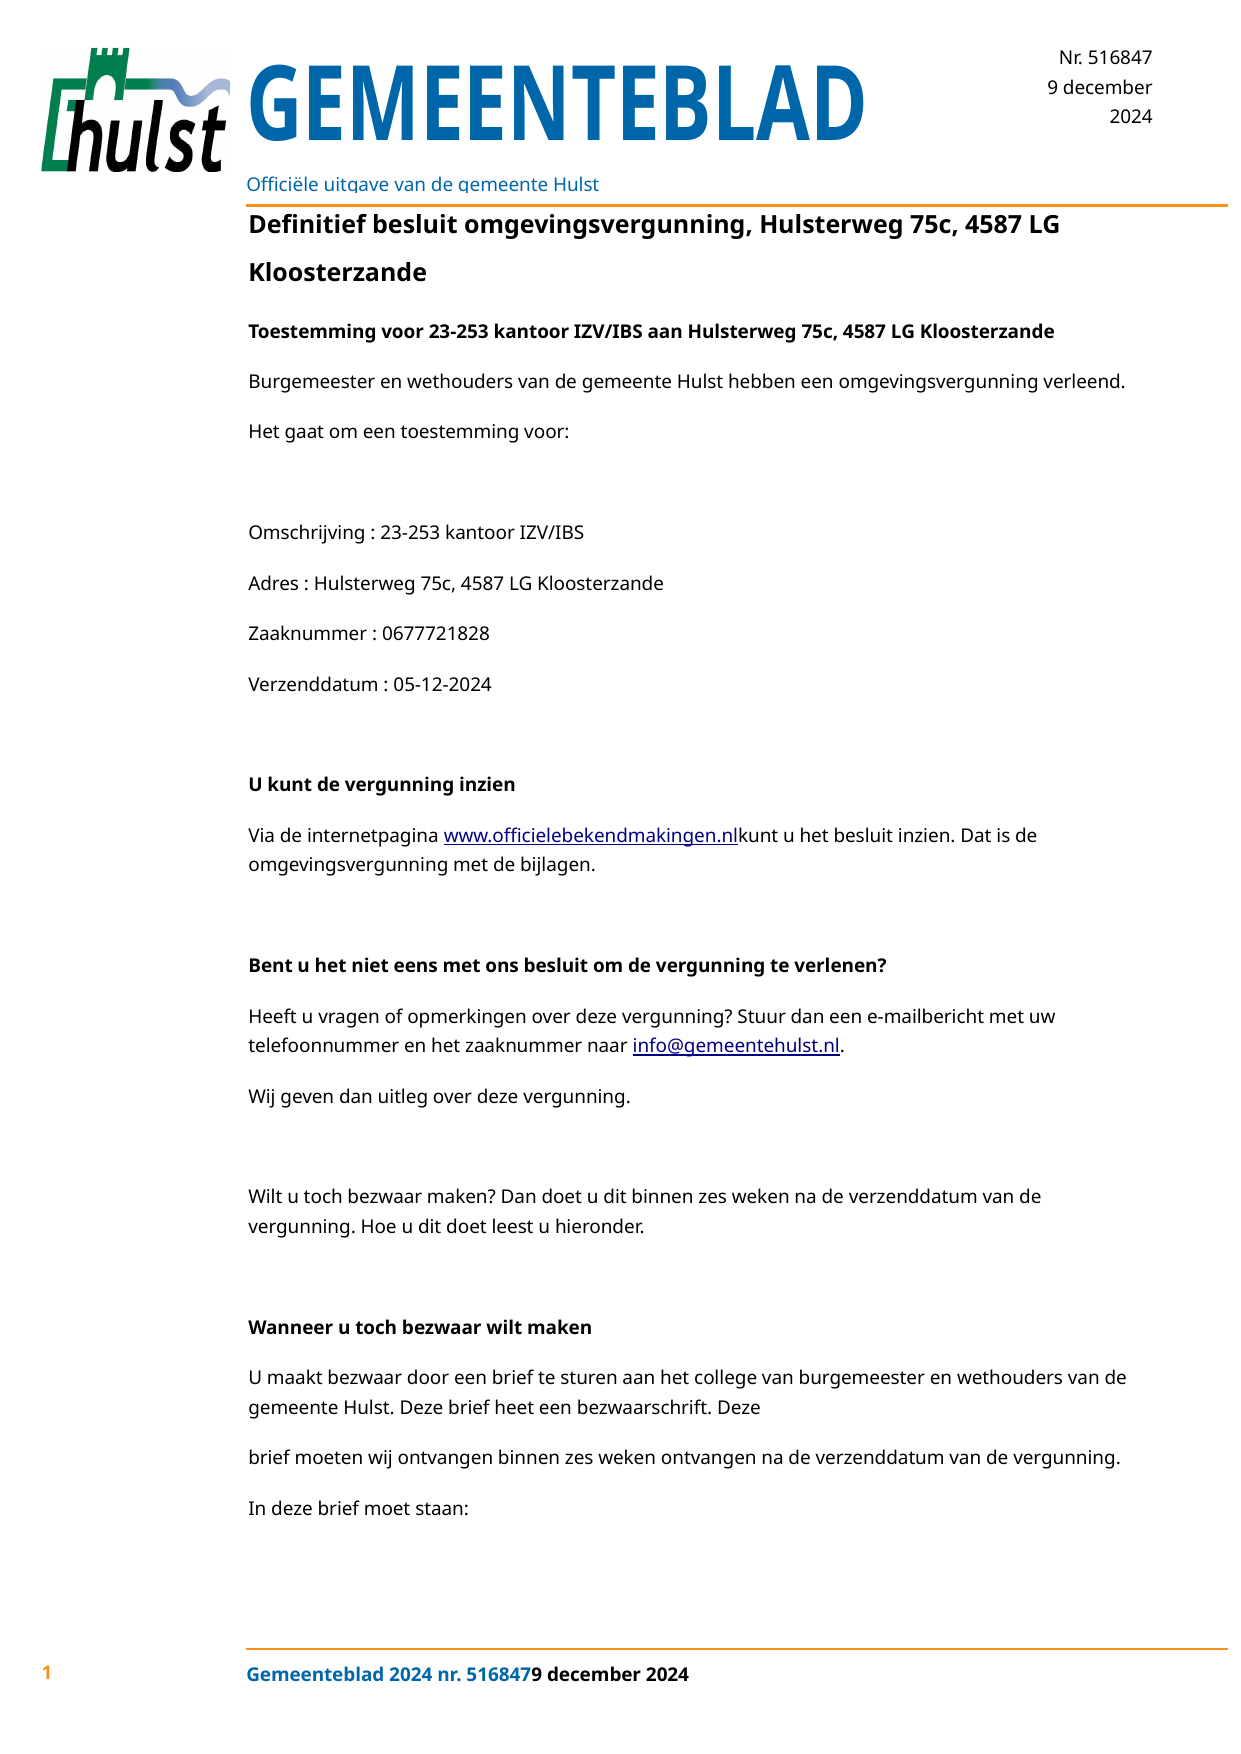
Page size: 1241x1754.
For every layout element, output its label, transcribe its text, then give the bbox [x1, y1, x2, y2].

text Wilt u toch bezwaar maken? Dan doet u dit binnen zes weken na de verzenddatum van de vergunning. Hoe u dit doet leest u hieronder. [248, 1184, 1152, 1239]
text Adres : Hulsterweg 75c, 4587 LG Kloosterzande [248, 570, 1152, 596]
text U maakt bezwaar door een brief te sturen aan het college van burgemeester en wethouders van de gemeente Hulst. Deze brief heet een bezwaarschrift. Deze [248, 1364, 1152, 1420]
text Omschrijving : 23-253 kantoor IZV/IBS [248, 519, 1152, 545]
text Via de internetpagina www.officielebekendmakingen.nlkunt u het besluit inzien. Dat is de omgevingsvergunning met de bijlagen. [248, 822, 1152, 877]
text Het gaat om een toestemming voor: [248, 419, 1152, 444]
text Wanneer u toch bezwaar wilt maken [248, 1314, 1152, 1340]
text Bent u het niet eens met ons besluit om de vergunning te verlenen? [248, 952, 1152, 978]
text Heeft u vragen of opmerkingen over deze vergunning? Stuur dan een e-mailbericht met uw telefoonnummer en het zaaknummer naar info@gemeentehulst.nl. [248, 1003, 1152, 1058]
text Toestemming voor 23-253 kantoor IZV/IBS aan Hulsterweg 75c, 4587 LG Kloosterzande [248, 318, 1152, 344]
text brief moeten wij ontvangen binnen zes weken ontvangen na de verzenddatum van de vergunning. [248, 1444, 1152, 1470]
text Definitief besluit omgevingsvergunning, Hulsterweg 75c, 4587 LG Kloosterzande [248, 207, 1152, 288]
picture [41, 47, 231, 172]
text U kunt de vergunning inzien [248, 772, 1152, 797]
text In deze brief moet staan: [248, 1495, 1152, 1521]
text Zaaknummer : 0677721828 [248, 620, 1152, 646]
text Burgemeester en wethouders van de gemeente Hulst hebben een omgevingsvergunning verleend. [248, 368, 1152, 394]
text Verzenddatum : 05-12-2024 [248, 671, 1152, 697]
text Wij geven dan uitleg over deze vergunning. [248, 1083, 1152, 1109]
